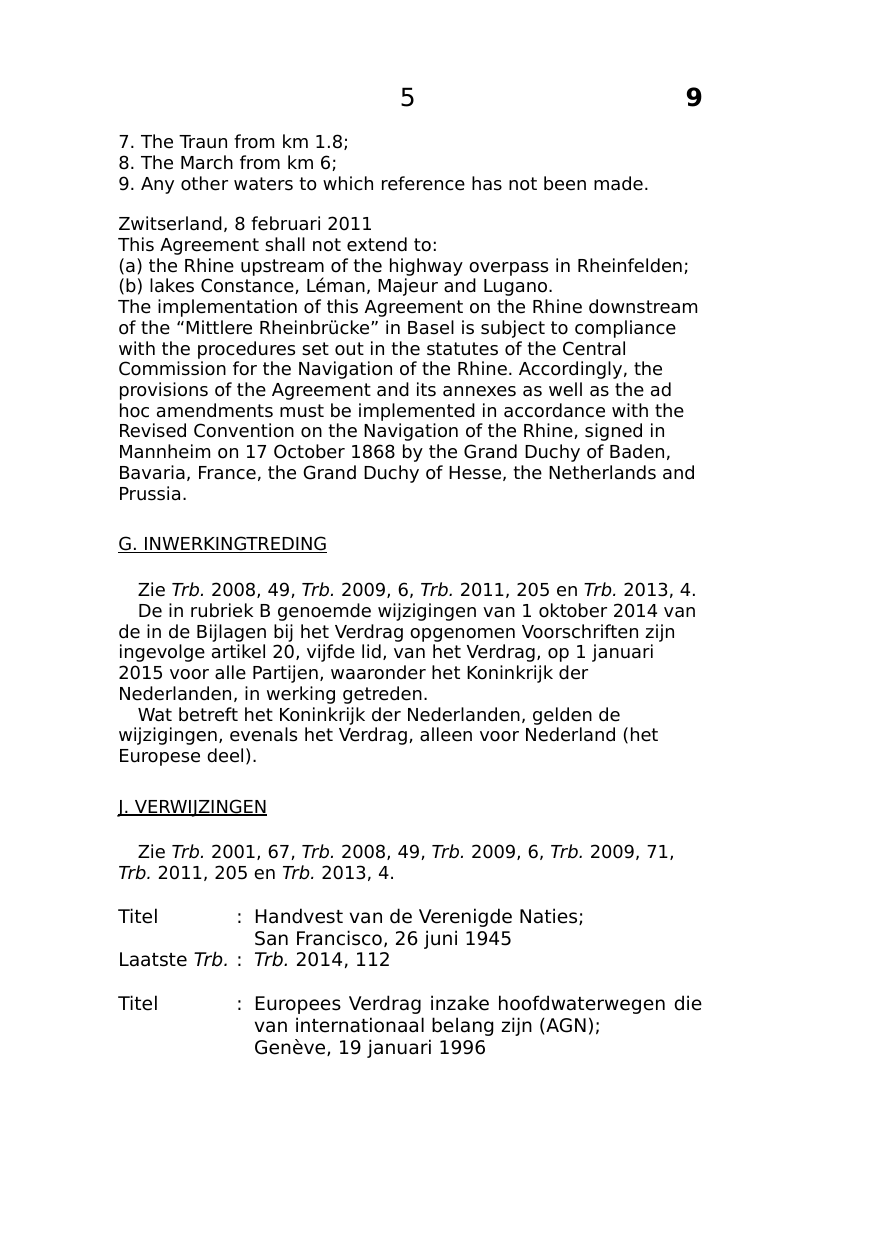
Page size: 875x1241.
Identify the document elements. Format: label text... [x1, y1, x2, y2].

table_header Titel [118, 906, 236, 949]
table_cell Europees Verdrag inzake hoofdwaterwegen die van internationaal belang zijn (AGN); Genève, 19 januari 1996 [254, 993, 703, 1059]
subtitle J. VERWIJZINGEN [118, 797, 703, 817]
table_cell Trb. 2014, 112 [254, 949, 703, 971]
text Zie Trb. 2008, 49, Trb. 2009, 6, Trb. 2011, 205 en Trb. 2013, 4. [118, 580, 703, 601]
table_cell Titel [118, 993, 236, 1059]
table_cell : [236, 949, 254, 971]
text 8. The March from km 6; [118, 153, 703, 173]
text (b) lakes Constance, Léman, Majeur and Lugano. [118, 276, 703, 297]
text 9. Any other waters to which reference has not been made. [118, 173, 703, 194]
text Zwitserland, 8 februari 2011 [118, 214, 703, 235]
table_cell [236, 971, 254, 993]
table_cell [254, 971, 703, 993]
text This Agreement shall not extend to: [118, 235, 703, 256]
text 7. The Traun from km 1.8; [118, 132, 703, 153]
table_cell Laatste Trb. [118, 949, 236, 971]
subtitle G. INWERKINGTREDING [118, 534, 703, 555]
text Zie Trb. 2001, 67, Trb. 2008, 49, Trb. 2009, 6, Trb. 2009, 71, Trb. 2011, 205 en Trb. 2013, 4. [118, 842, 703, 884]
table_header : [236, 906, 254, 949]
text Wat betreft het Koninkrijk der Nederlanden, gelden de wijzigingen, evenals het Verdrag, alleen voor Nederland (het Europese deel). [118, 704, 703, 767]
text De in rubriek B genoemde wijzigingen van 1 oktober 2014 van de in de Bijlagen bij het Verdrag opgenomen Voorschriften zijn ingevolge artikel 20, vijfde lid, van het Verdrag, op 1 januari 2015 voor alle Partijen, waaronder het Koninkrijk der Nederlanden, in werking getreden. [118, 601, 703, 704]
text (a) the Rhine upstream of the highway overpass in Rheinfelden; [118, 256, 703, 276]
table_cell : [236, 993, 254, 1059]
table_header Handvest van de Verenigde Naties; San Francisco, 26 juni 1945 [254, 906, 703, 949]
text The implementation of this Agreement on the Rhine downstream of the “Mittlere Rheinbrücke” in Basel is subject to compliance with the procedures set out in the statutes of the Central Commission for the Navigation of the Rhine. Accordingly, the provisions of the Agreement and its annexes as well as the ad hoc amendments must be implemented in accordance with the Revised Convention on the Navigation of the Rhine, signed in Mannheim on 17 October 1868 by the Grand Duchy of Baden, Bavaria, France, the Grand Duchy of Hesse, the Netherlands and Prussia. [118, 297, 703, 504]
table_cell [118, 971, 236, 993]
